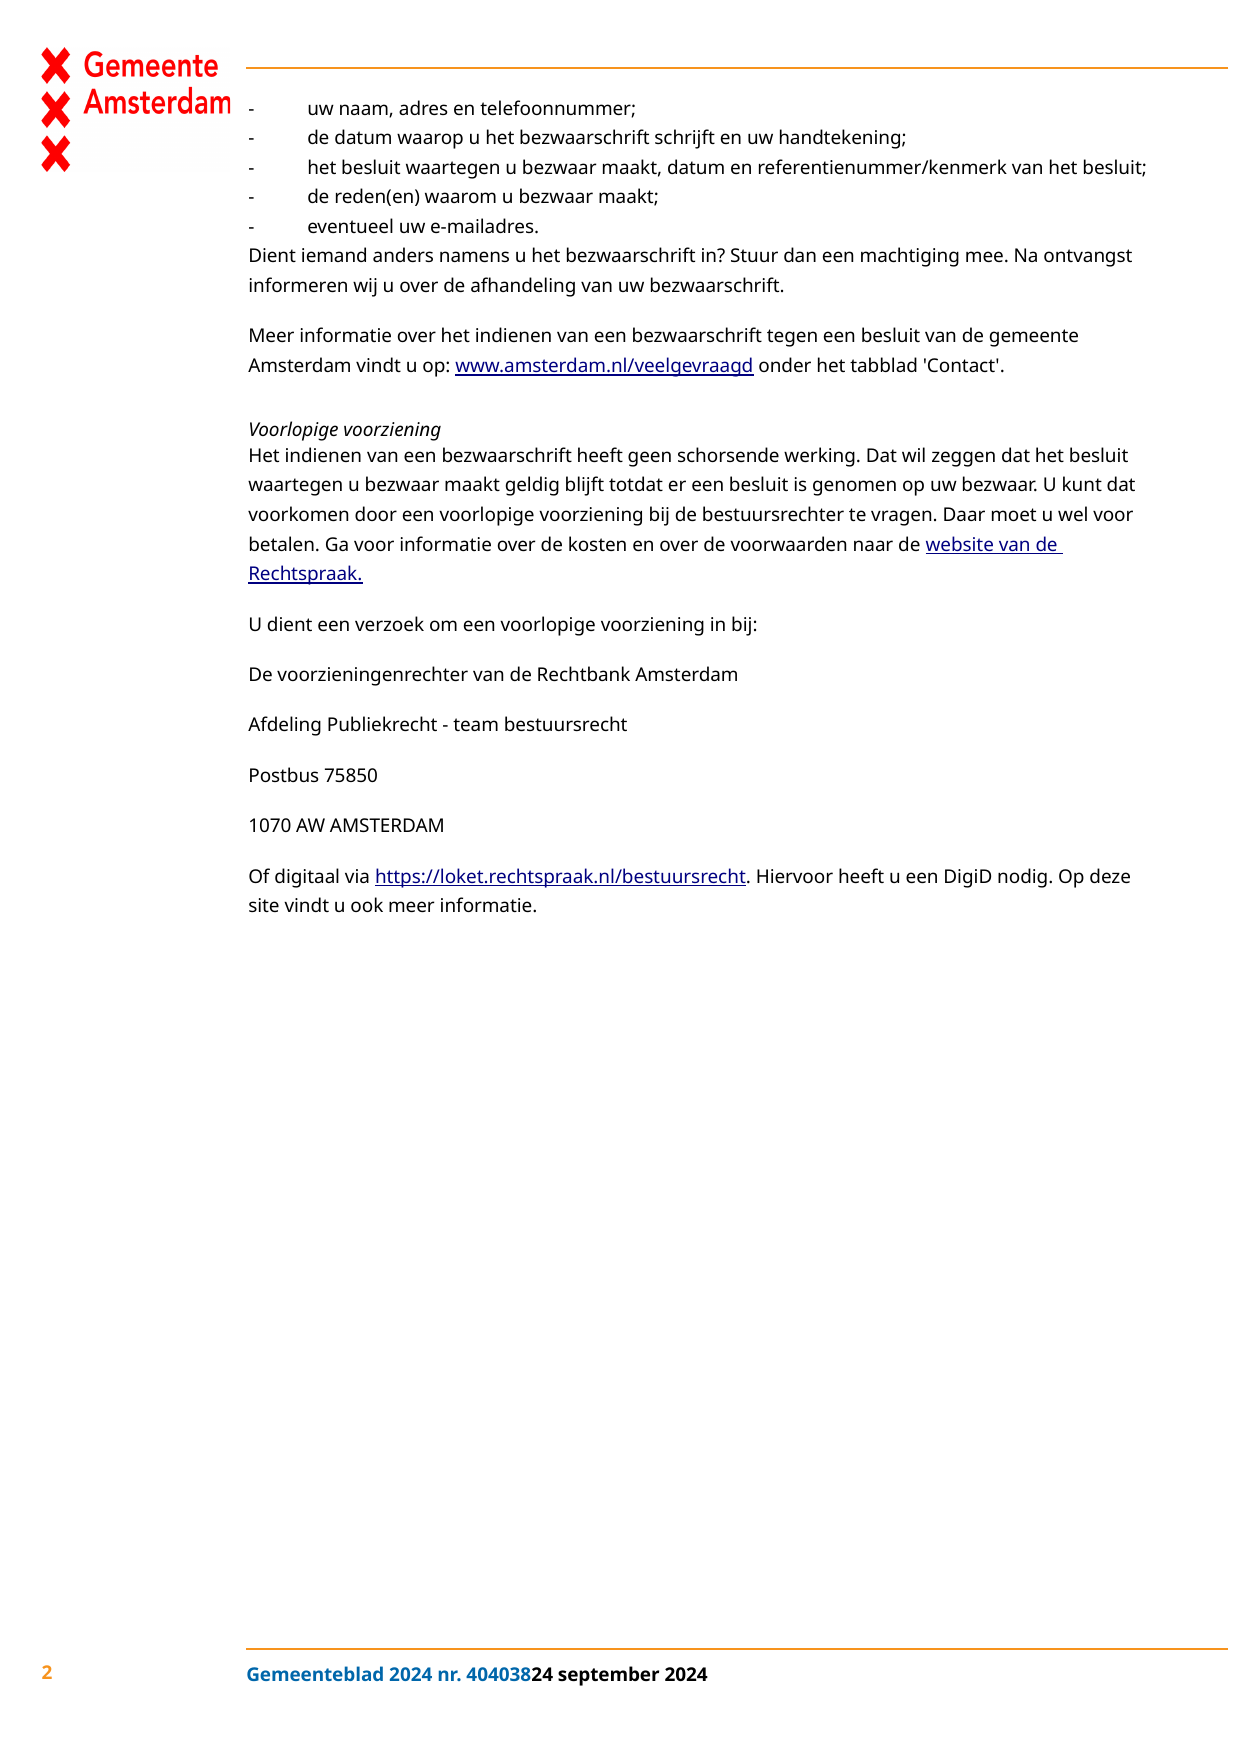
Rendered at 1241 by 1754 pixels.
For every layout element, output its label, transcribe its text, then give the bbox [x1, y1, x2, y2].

text 1070 AW AMSTERDAM [248, 812, 1152, 838]
list de reden(en) waarom u bezwaar maakt; [248, 183, 1152, 209]
list uw naam, adres en telefoonnummer; [248, 95, 1152, 121]
text De voorzieningenrechter van de Rechtbank Amsterdam [248, 661, 1152, 687]
list eventueel uw e-mailadres. [248, 213, 1152, 239]
text Of digitaal via https://loket.rechtspraak.nl/bestuursrecht. Hiervoor heeft u een DigiD nodig. Op deze site vindt u ook meer informatie. [248, 863, 1152, 918]
text Dient iemand anders namens u het bezwaarschrift in? Stuur dan een machtiging mee. Na ontvangst informeren wij u over de afhandeling van uw bezwaarschrift. [248, 243, 1152, 298]
list de datum waarop u het bezwaarschrift schrijft en uw handtekening; [248, 124, 1152, 150]
text Het indienen van een bezwaarschrift heeft geen schorsende werking. Dat wil zeggen dat het besluit waartegen u bezwaar maakt geldig blijft totdat er een besluit is genomen op uw bezwaar. U kunt dat voorkomen door een voorlopige voorziening bij de bestuursrechter te vragen. Daar moet u wel voor betalen. Ga voor informatie over de kosten en over de voorwaarden naar de website van de Rechtspraak. [248, 442, 1152, 586]
text Voorlopige voorziening [248, 416, 1152, 442]
list het besluit waartegen u bezwaar maakt, datum en referentienummer/kenmerk van het besluit; [248, 154, 1152, 180]
picture [41, 47, 231, 172]
text Meer informatie over het indienen van een bezwaarschrift tegen een besluit van de gemeente Amsterdam vindt u op: www.amsterdam.nl/veelgevraagd onder het tabblad 'Contact'. [248, 323, 1152, 378]
text Afdeling Publiekrecht - team bestuursrecht [248, 712, 1152, 737]
text U dient een verzoek om een voorlopige voorziening in bij: [248, 611, 1152, 636]
text Postbus 75850 [248, 762, 1152, 788]
